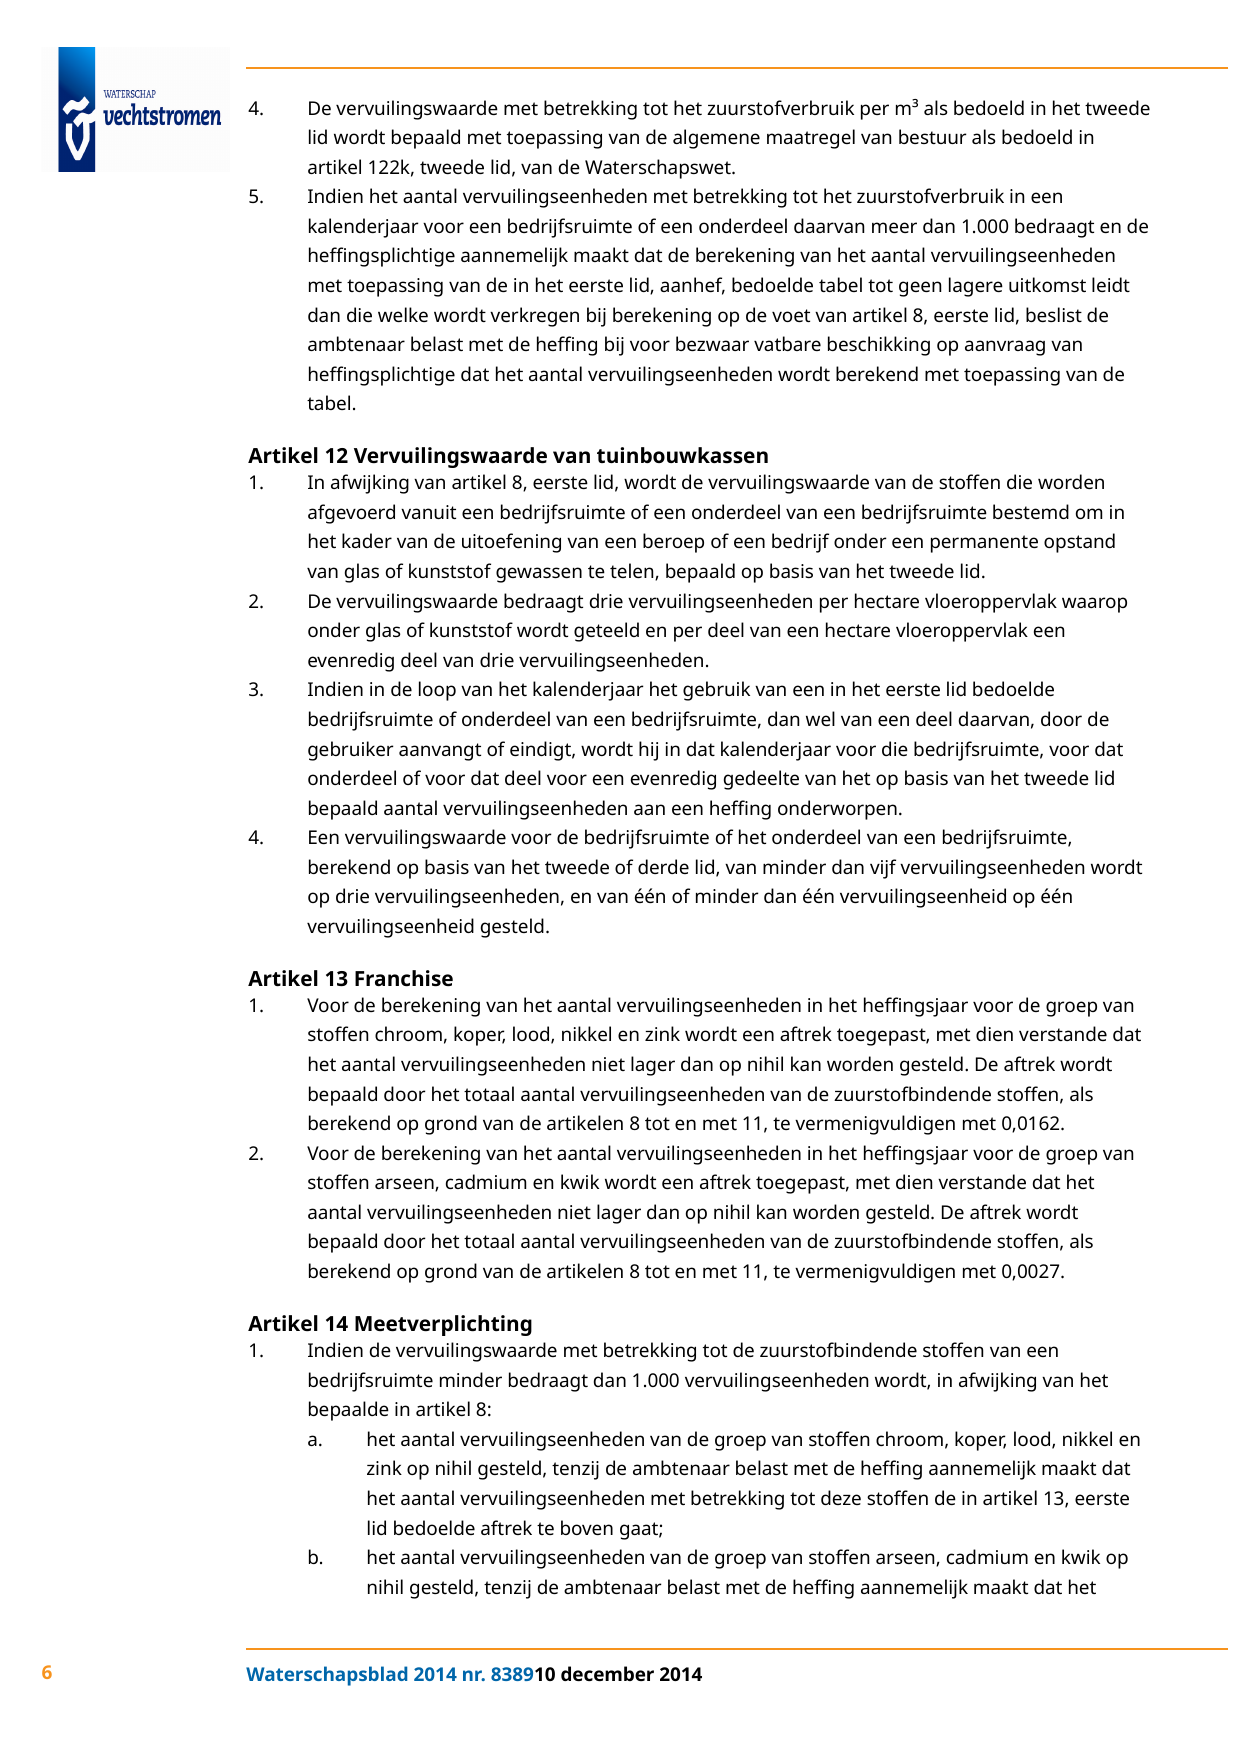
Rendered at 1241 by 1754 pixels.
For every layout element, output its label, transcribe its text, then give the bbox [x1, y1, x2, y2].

text Artikel 12 Vervuilingswaarde van tuinbouwkassen [248, 441, 1152, 469]
list In afwijking van artikel 8, eerste lid, wordt de vervuilingswaarde van de stoffen die worden afgevoerd vanuit een bedrijfsruimte of een onderdeel van een bedrijfsruimte bestemd om in het kader van de uitoefening van een beroep of een bedrijf onder een permanente opstand van glas of kunststof gewassen te telen, bepaald op basis van het tweede lid. [248, 469, 1152, 584]
list Indien in de loop van het kalenderjaar het gebruik van een in het eerste lid bedoelde bedrijfsruimte of onderdeel van een bedrijfsruimte, dan wel van een deel daarvan, door de gebruiker aanvangt of eindigt, wordt hij in dat kalenderjaar voor die bedrijfsruimte, voor dat onderdeel of voor dat deel voor een evenredig gedeelte van het op basis van het tweede lid bepaald aantal vervuilingseenheden aan een heffing onderworpen. [248, 677, 1152, 821]
list Voor de berekening van het aantal vervuilingseenheden in het heffingsjaar voor de groep van stoffen arseen, cadmium en kwik wordt een aftrek toegepast, met dien verstande dat het aantal vervuilingseenheden niet lager dan op nihil kan worden gesteld. De aftrek wordt bepaald door het totaal aantal vervuilingseenheden van de zuurstofbindende stoffen, als berekend op grond van de artikelen 8 tot en met 11, te vermenigvuldigen met 0,0027. [248, 1140, 1152, 1284]
list Voor de berekening van het aantal vervuilingseenheden in het heffingsjaar voor de groep van stoffen chroom, koper, lood, nikkel en zink wordt een aftrek toegepast, met dien verstande dat het aantal vervuilingseenheden niet lager dan op nihil kan worden gesteld. De aftrek wordt bepaald door het totaal aantal vervuilingseenheden van de zuurstofbindende stoffen, als berekend op grond van de artikelen 8 tot en met 11, te vermenigvuldigen met 0,0162. [248, 992, 1152, 1136]
list het aantal vervuilingseenheden van de groep van stoffen chroom, koper, lood, nikkel en zink op nihil gesteld, tenzij de ambtenaar belast met de heffing aannemelijk maakt dat het aantal vervuilingseenheden met betrekking tot deze stoffen de in artikel 13, eerste lid bedoelde aftrek te boven gaat; [307, 1426, 1152, 1540]
list het aantal vervuilingseenheden van de groep van stoffen arseen, cadmium en kwik op nihil gesteld, tenzij de ambtenaar belast met de heffing aannemelijk maakt dat het [307, 1544, 1152, 1599]
list De vervuilingswaarde bedraagt drie vervuilingseenheden per hectare vloeroppervlak waarop onder glas of kunststof wordt geteeld en per deel van een hectare vloeroppervlak een evenredig deel van drie vervuilingseenheden. [248, 588, 1152, 673]
text Artikel 14 Meetverplichting [248, 1309, 1152, 1337]
list Indien het aantal vervuilingseenheden met betrekking tot het zuurstofverbruik in een kalenderjaar voor een bedrijfsruimte of een onderdeel daarvan meer dan 1.000 bedraagt en de heffingsplichtige aannemelijk maakt dat de berekening van het aantal vervuilingseenheden met toepassing van de in het eerste lid, aanhef, bedoelde tabel tot geen lagere uitkomst leidt dan die welke wordt verkregen bij berekening op de voet van artikel 8, eerste lid, beslist de ambtenaar belast met de heffing bij voor bezwaar vatbare beschikking op aanvraag van heffingsplichtige dat het aantal vervuilingseenheden wordt berekend met toepassing van de tabel. [248, 183, 1152, 416]
list De vervuilingswaarde met betrekking tot het zuurstofverbruik per m³ als bedoeld in het tweede lid wordt bepaald met toepassing van de algemene maatregel van bestuur als bedoeld in artikel 122k, tweede lid, van de Waterschapswet. [248, 95, 1152, 180]
text Artikel 13 Franchise [248, 964, 1152, 992]
list Een vervuilingswaarde voor de bedrijfsruimte of het onderdeel van een bedrijfsruimte, berekend op basis van het tweede of derde lid, van minder dan vijf vervuilingseenheden wordt op drie vervuilingseenheden, en van één of minder dan één vervuilingseenheid op één vervuilingseenheid gesteld. [248, 824, 1152, 939]
picture [41, 47, 231, 172]
list Indien de vervuilingswaarde met betrekking tot de zuurstofbindende stoffen van een bedrijfsruimte minder bedraagt dan 1.000 vervuilingseenheden wordt, in afwijking van het bepaalde in artikel 8: [248, 1337, 1152, 1422]
